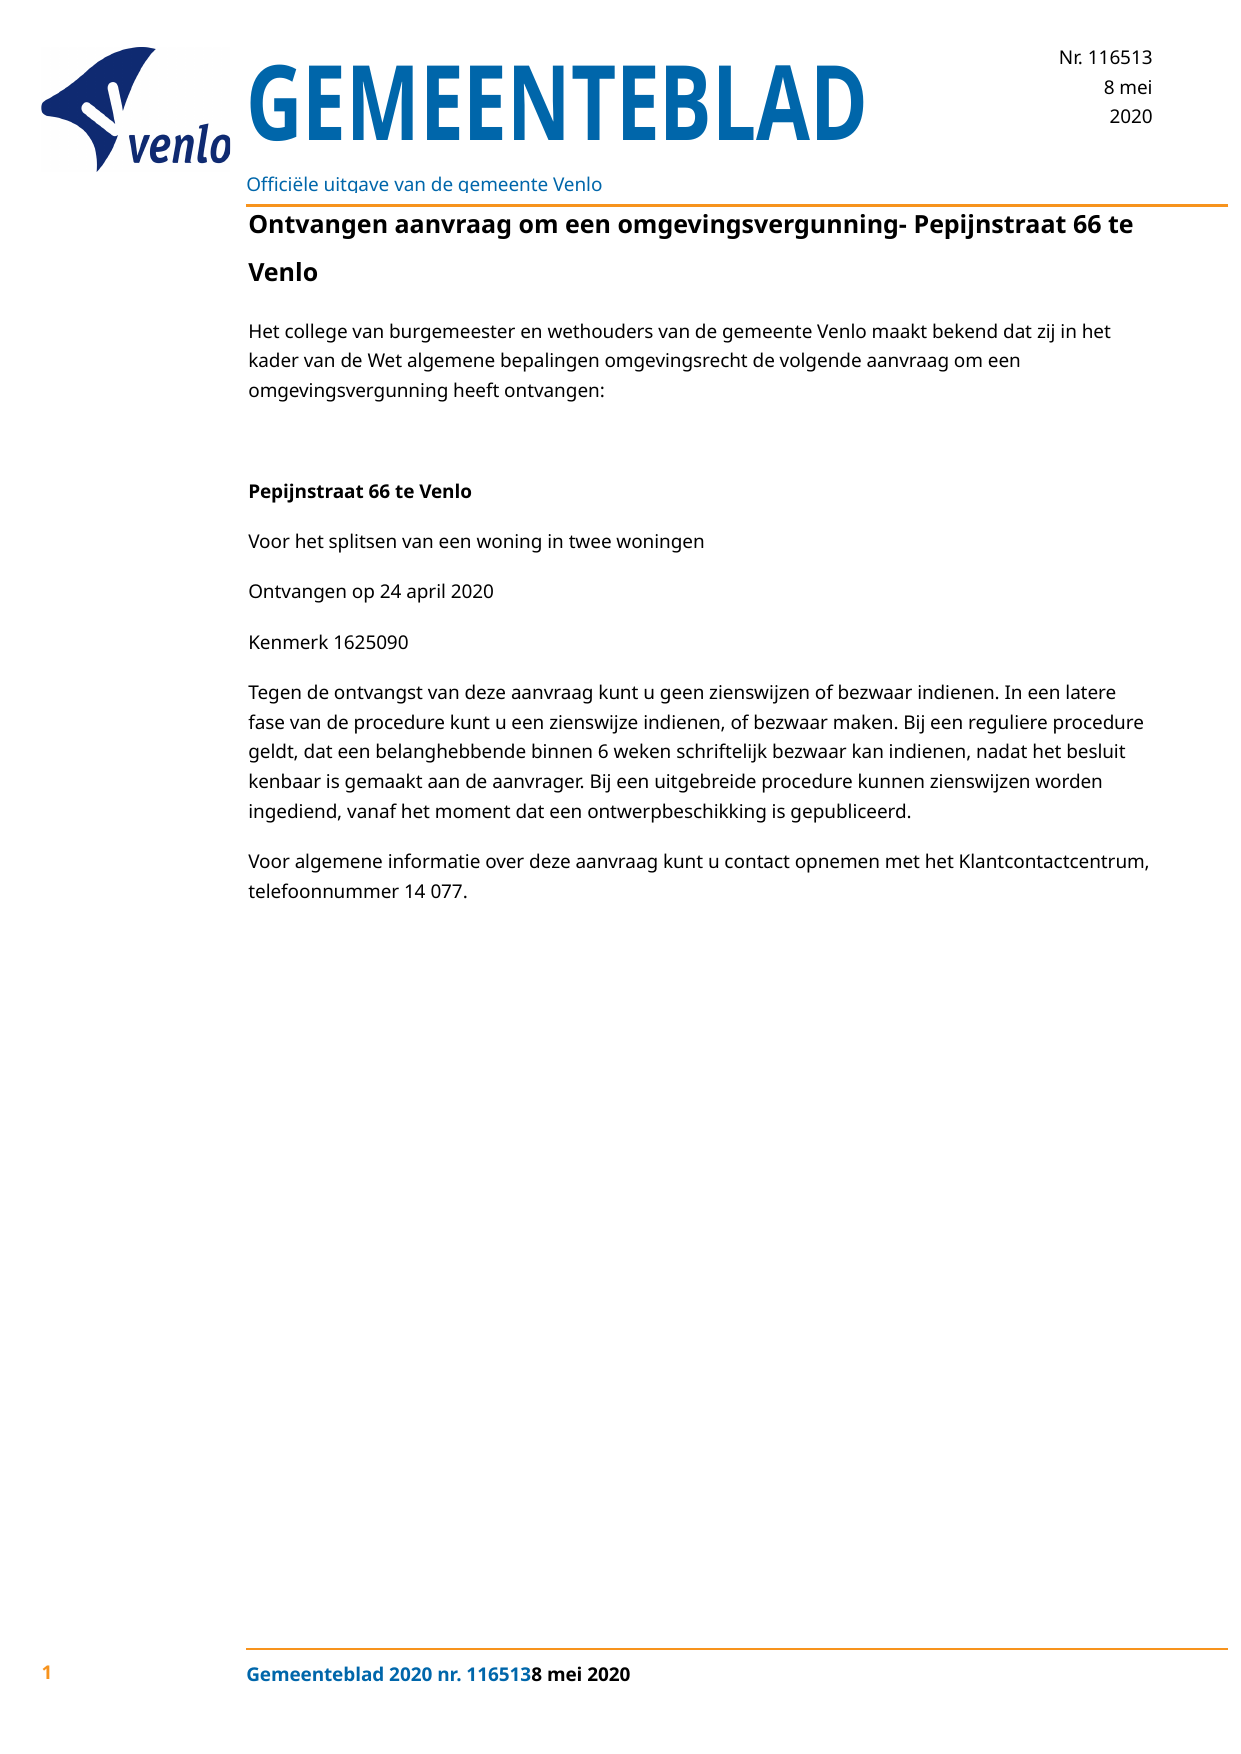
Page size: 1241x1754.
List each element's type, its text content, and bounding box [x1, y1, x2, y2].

picture [41, 47, 231, 172]
text Ontvangen op 24 april 2020 [248, 579, 1152, 604]
text Het college van burgemeester en wethouders van de gemeente Venlo maakt bekend dat zij in het kader van de Wet algemene bepalingen omgevingsrecht de volgende aanvraag om een omgevingsvergunning heeft ontvangen: [248, 318, 1152, 403]
text Voor het splitsen van een woning in twee woningen [248, 528, 1152, 554]
text Tegen de ontvangst van deze aanvraag kunt u geen zienswijzen of bezwaar indienen. In een latere fase van de procedure kunt u een zienswijze indienen, of bezwaar maken. Bij een reguliere procedure geldt, dat een belanghebbende binnen 6 weken schriftelijk bezwaar kan indienen, nadat het besluit kenbaar is gemaakt aan de aanvrager. Bij een uitgebreide procedure kunnen zienswijzen worden ingediend, vanaf het moment dat een ontwerpbeschikking is gepubliceerd. [248, 679, 1152, 824]
text Ontvangen aanvraag om een omgevingsvergunning- Pepijnstraat 66 te Venlo [248, 207, 1152, 288]
text Kenmerk 1625090 [248, 629, 1152, 655]
text Voor algemene informatie over deze aanvraag kunt u contact opnemen met het Klantcontactcentrum, telefoonnummer 14 077. [248, 848, 1152, 904]
text Pepijnstraat 66 te Venlo [248, 478, 1152, 504]
